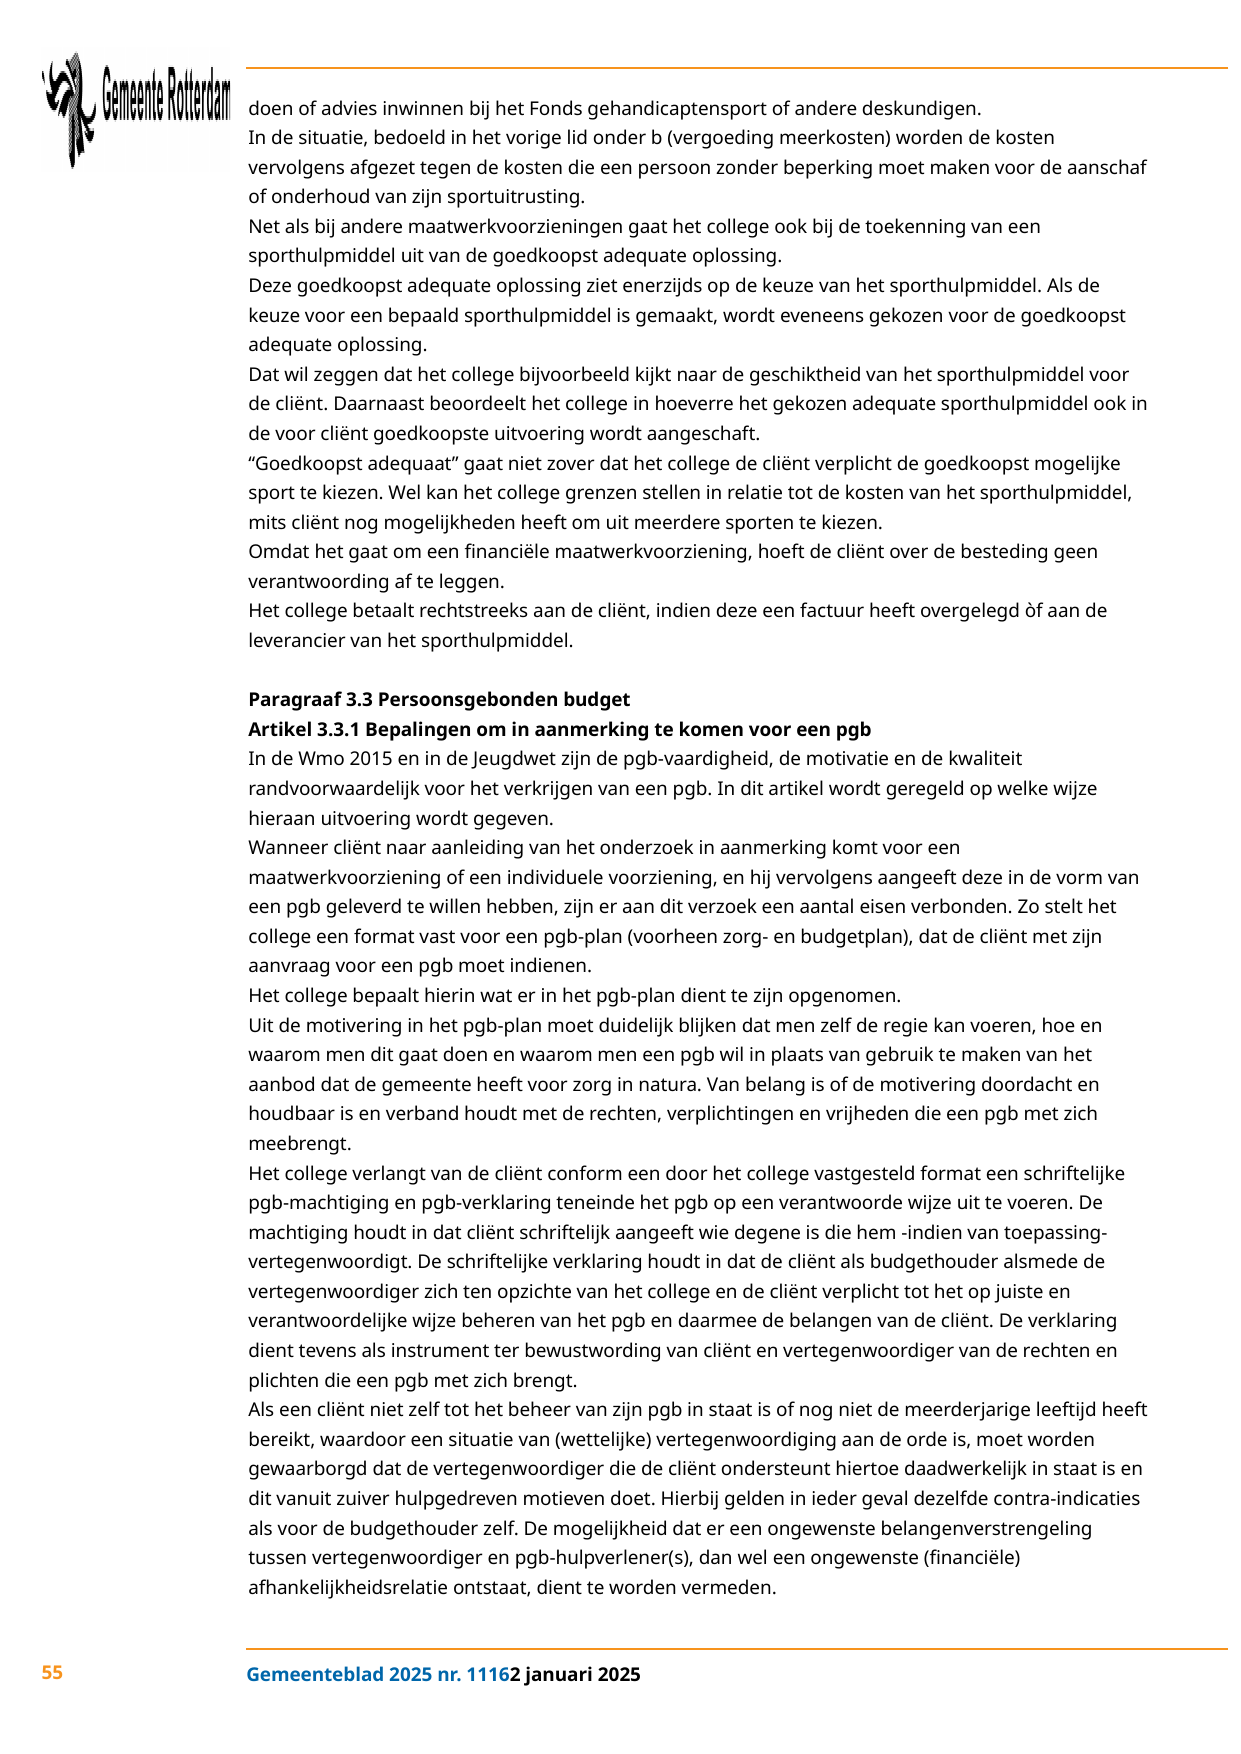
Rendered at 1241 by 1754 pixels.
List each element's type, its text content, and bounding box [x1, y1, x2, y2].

text Omdat het gaat om een financiële maatwerkvoorziening, hoeft de cliënt over de besteding geen verantwoording af te leggen. [248, 538, 1152, 594]
text Het college verlangt van de cliënt conform een door het college vastgesteld format een schriftelijke pgb-machtiging en pgb-verklaring teneinde het pgb op een verantwoorde wijze uit te voeren. De machtiging houdt in dat cliënt schriftelijk aangeeft wie degene is die hem -indien van toepassing- vertegenwoordigt. De schriftelijke verklaring houdt in dat de cliënt als budgethouder alsmede de vertegenwoordiger zich ten opzichte van het college en de cliënt verplicht tot het op juiste en verantwoordelijke wijze beheren van het pgb en daarmee de belangen van de cliënt. De verklaring dient tevens als instrument ter bewustwording van cliënt en vertegenwoordiger van de rechten en plichten die een pgb met zich brengt. [248, 1160, 1152, 1393]
text Net als bij andere maatwerkvoorzieningen gaat het college ook bij de toekenning van een sporthulpmiddel uit van de goedkoopst adequate oplossing. [248, 213, 1152, 268]
text Deze goedkoopst adequate oplossing ziet enerzijds op de keuze van het sporthulpmiddel. Als de keuze voor een bepaald sporthulpmiddel is gemaakt, wordt eveneens gekozen voor de goedkoopst adequate oplossing. [248, 272, 1152, 357]
picture [41, 47, 231, 172]
text “Goedkoopst adequaat” gaat niet zover dat het college de cliënt verplicht de goedkoopst mogelijke sport te kiezen. Wel kan het college grenzen stellen in relatie tot de kosten van het sporthulpmiddel, mits cliënt nog mogelijkheden heeft om uit meerdere sporten te kiezen. [248, 450, 1152, 535]
text In de Wmo 2015 en in de Jeugdwet zijn de pgb-vaardigheid, de motivatie en de kwaliteit randvoorwaardelijk voor het verkrijgen van een pgb. In dit artikel wordt geregeld op welke wijze hieraan uitvoering wordt gegeven. [248, 746, 1152, 831]
text Wanneer cliënt naar aanleiding van het onderzoek in aanmerking komt voor een maatwerkvoorziening of een individuele voorziening, en hij vervolgens aangeeft deze in de vorm van een pgb geleverd te willen hebben, zijn er aan dit verzoek een aantal eisen verbonden. Zo stelt het college een format vast voor een pgb-plan (voorheen zorg- en budgetplan), dat de cliënt met zijn aanvraag voor een pgb moet indienen. [248, 834, 1152, 978]
text Het college bepaalt hierin wat er in het pgb-plan dient te zijn opgenomen. [248, 982, 1152, 1008]
text Artikel 3.3.1 Bepalingen om in aanmerking te komen voor een pgb [248, 716, 1152, 742]
text Paragraaf 3.3 Persoonsgebonden budget [248, 686, 1152, 712]
text Dat wil zeggen dat het college bijvoorbeeld kijkt naar de geschiktheid van het sporthulpmiddel voor de cliënt. Daarnaast beoordeelt het college in hoeverre het gekozen adequate sporthulpmiddel ook in de voor cliënt goedkoopste uitvoering wordt aangeschaft. [248, 361, 1152, 446]
text Als een cliënt niet zelf tot het beheer van zijn pgb in staat is of nog niet de meerderjarige leeftijd heeft bereikt, waardoor een situatie van (wettelijke) vertegenwoordiging aan de orde is, moet worden gewaarborgd dat de vertegenwoordiger die de cliënt ondersteunt hiertoe daadwerkelijk in staat is en dit vanuit zuiver hulpgedreven motieven doet. Hierbij gelden in ieder geval dezelfde contra-indicaties als voor de budgethouder zelf. De mogelijkheid dat er een ongewenste belangenverstrengeling tussen vertegenwoordiger en pgb-hulpverlener(s), dan wel een ongewenste (financiële) afhankelijkheidsrelatie ontstaat, dient te worden vermeden. [248, 1396, 1152, 1600]
text doen of advies inwinnen bij het Fonds gehandicaptensport of andere deskundigen. [248, 95, 1152, 121]
text Het college betaalt rechtstreeks aan de cliënt, indien deze een factuur heeft overgelegd òf aan de leverancier van het sporthulpmiddel. [248, 598, 1152, 653]
text In de situatie, bedoeld in het vorige lid onder b (vergoeding meerkosten) worden de kosten vervolgens afgezet tegen de kosten die een persoon zonder beperking moet maken voor de aanschaf of onderhoud van zijn sportuitrusting. [248, 124, 1152, 209]
text Uit de motivering in het pgb-plan moet duidelijk blijken dat men zelf de regie kan voeren, hoe en waarom men dit gaat doen en waarom men een pgb wil in plaats van gebruik te maken van het aanbod dat de gemeente heeft voor zorg in natura. Van belang is of de motivering doordacht en houdbaar is en verband houdt met de rechten, verplichtingen en vrijheden die een pgb met zich meebrengt. [248, 1012, 1152, 1156]
